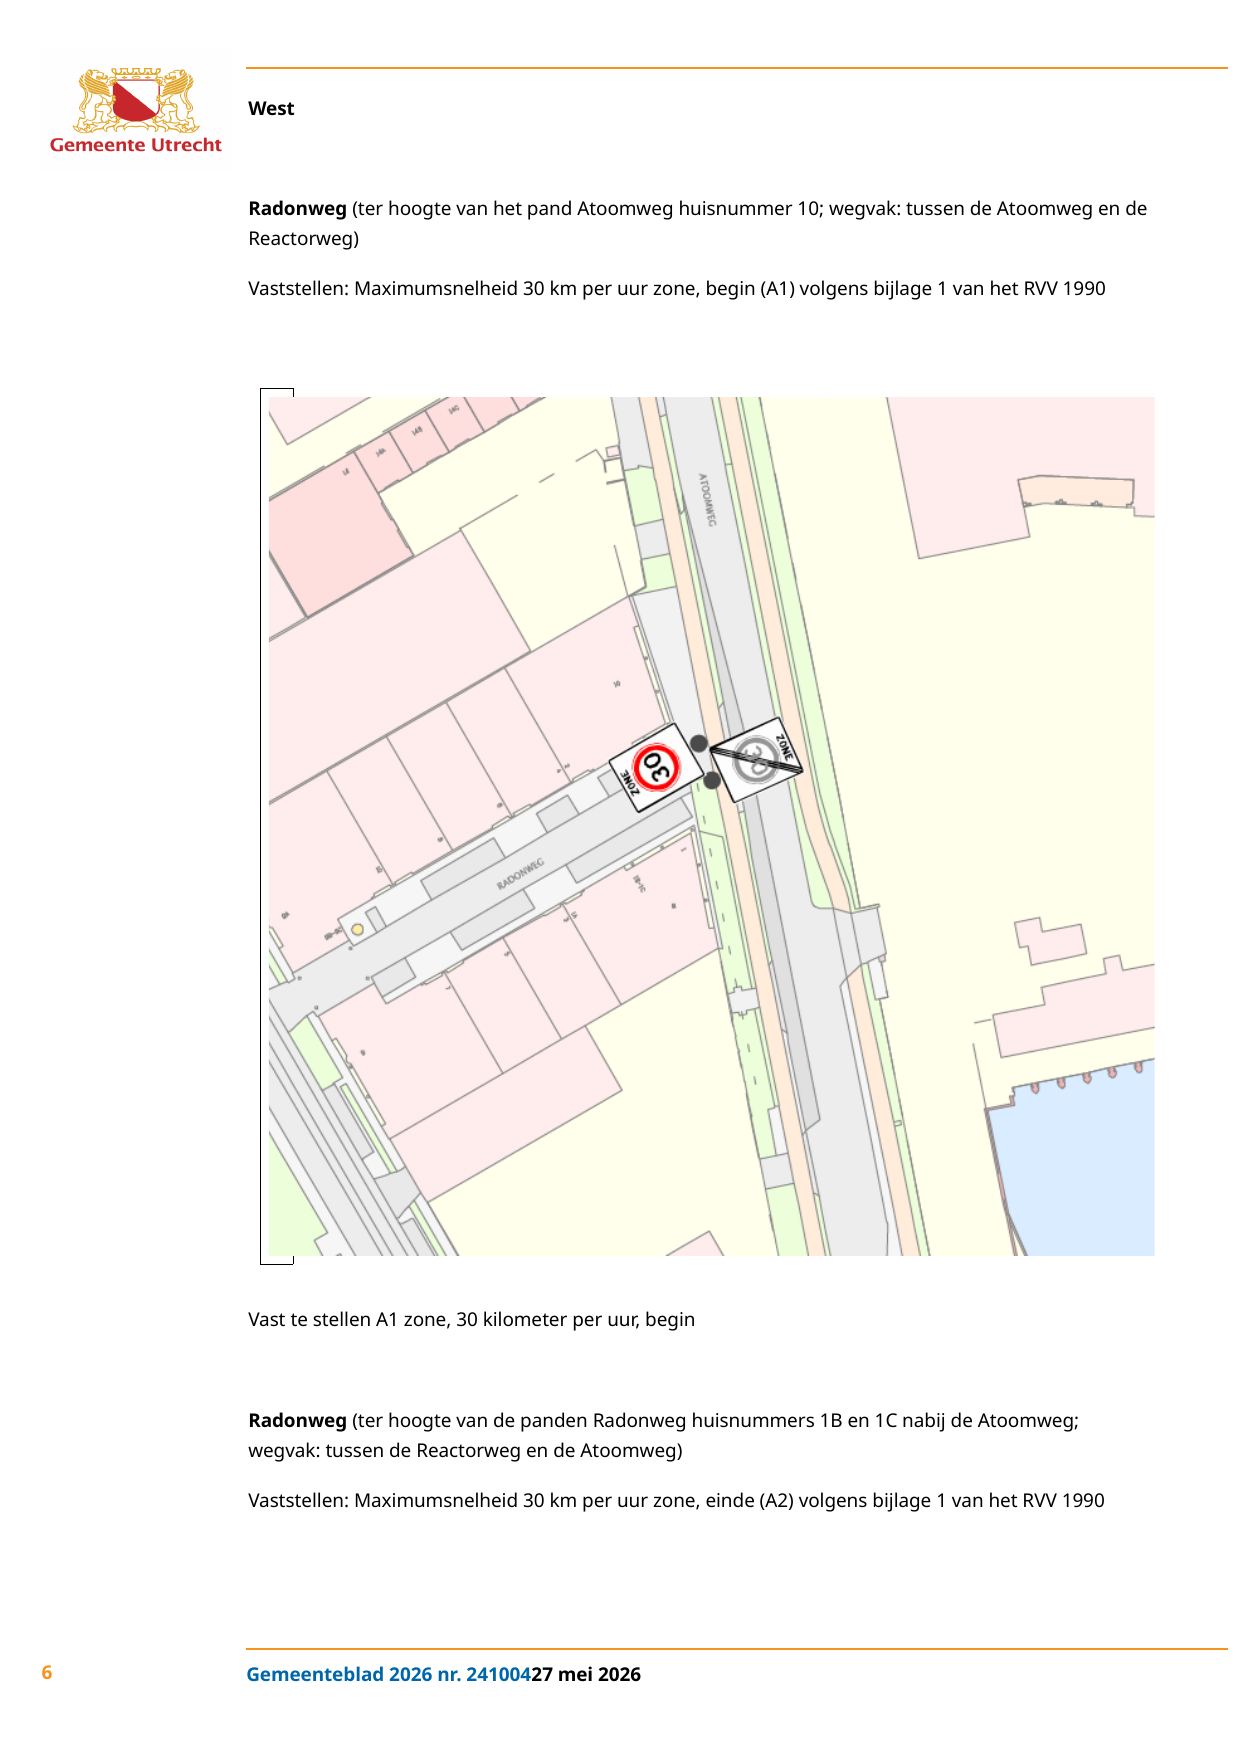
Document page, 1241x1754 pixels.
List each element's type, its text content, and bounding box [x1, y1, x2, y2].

text Radonweg (ter hoogte van het pand Atoomweg huisnummer 10; wegvak: tussen de Atoomweg en de Reactorweg) [248, 196, 1152, 251]
picture [268, 397, 1155, 1256]
picture [41, 47, 231, 172]
text Vaststellen: Maximumsnelheid 30 km per uur zone, einde (A2) volgens bijlage 1 van het RVV 1990 [248, 1487, 1152, 1513]
text Radonweg (ter hoogte van de panden Radonweg huisnummers 1B en 1C nabij de Atoomweg; wegvak: tussen de Reactorweg en de Atoomweg) [248, 1407, 1152, 1463]
text Vast te stellen A1 zone, 30 kilometer per uur, begin [248, 1306, 1152, 1332]
text West [248, 95, 1152, 121]
text Vaststellen: Maximumsnelheid 30 km per uur zone, begin (A1) volgens bijlage 1 van het RVV 1990 [248, 276, 1152, 301]
